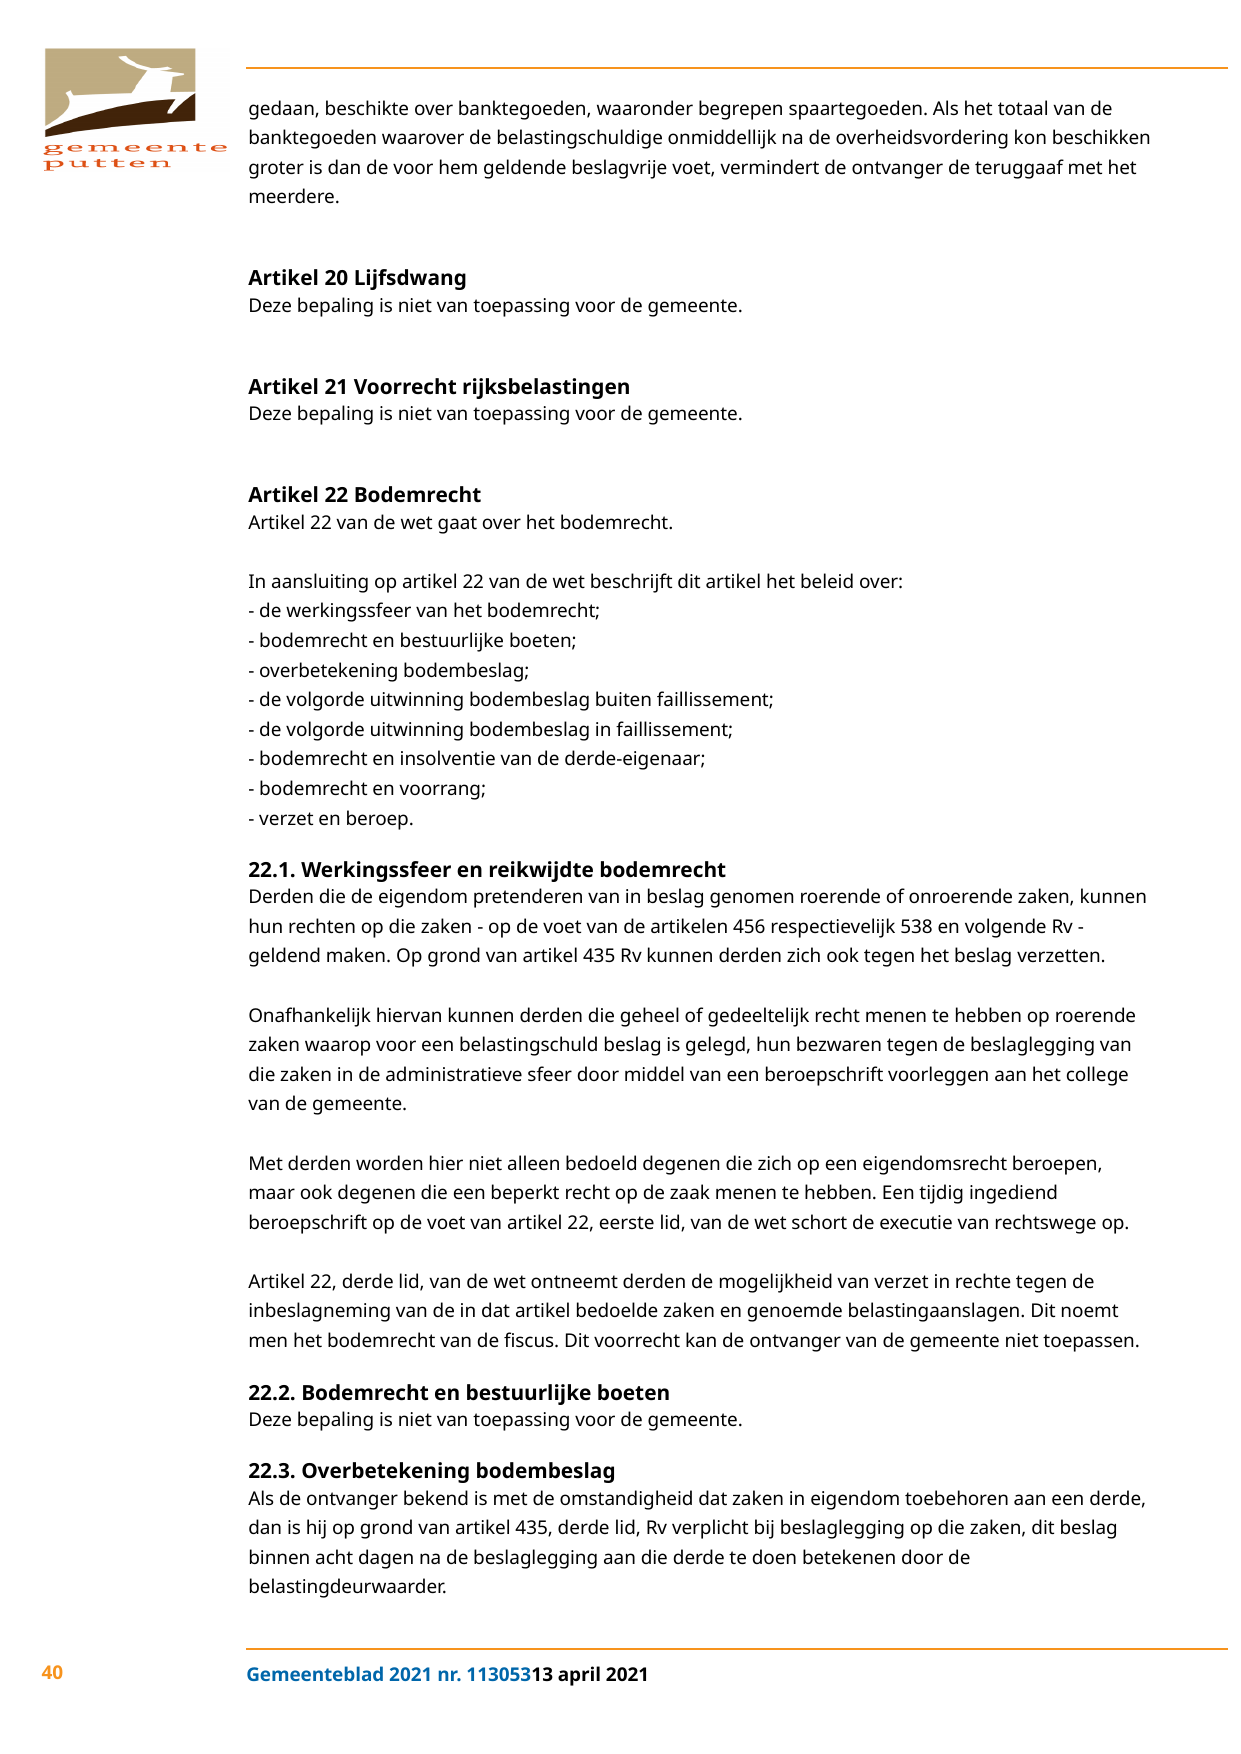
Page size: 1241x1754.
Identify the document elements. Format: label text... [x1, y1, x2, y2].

text 22.3. Overbetekening bodembeslag [248, 1457, 1152, 1485]
text Artikel 22 van de wet gaat over het bodemrecht. [248, 509, 1152, 534]
text - bodemrecht en bestuurlijke boeten; [248, 627, 1152, 653]
text 22.2. Bodemrecht en bestuurlijke boeten [248, 1378, 1152, 1406]
text Artikel 21 Voorrecht rijksbelastingen [248, 372, 1152, 400]
text - de werkingssfeer van het bodemrecht; [248, 598, 1152, 623]
text - de volgorde uitwinning bodembeslag buiten faillissement; [248, 686, 1152, 712]
text In aansluiting op artikel 22 van de wet beschrijft dit artikel het beleid over: [248, 568, 1152, 594]
text Deze bepaling is niet van toepassing voor de gemeente. [248, 292, 1152, 318]
text Artikel 22 Bodemrecht [248, 480, 1152, 509]
text Met derden worden hier niet alleen bedoeld degenen die zich op een eigendomsrecht beroepen, maar ook degenen die een beperkt recht op de zaak menen te hebben. Een tijdig ingediend beroepschrift op de voet van artikel 22, eerste lid, van de wet schort de executie van rechtswege op. [248, 1150, 1152, 1235]
text - bodemrecht en insolventie van de derde-eigenaar; [248, 746, 1152, 771]
text - overbetekening bodembeslag; [248, 657, 1152, 682]
text Deze bepaling is niet van toepassing voor de gemeente. [248, 1406, 1152, 1432]
text 22.1. Werkingssfeer en reikwijdte bodemrecht [248, 855, 1152, 883]
text - bodemrecht en voorrang; [248, 775, 1152, 801]
text - verzet en beroep. [248, 805, 1152, 830]
text Artikel 22, derde lid, van de wet ontneemt derden de mogelijkheid van verzet in rechte tegen de inbeslagneming van de in dat artikel bedoelde zaken en genoemde belastingaanslagen. Dit noemt men het bodemrecht van de fiscus. Dit voorrecht kan de ontvanger van de gemeente niet toepassen. [248, 1268, 1152, 1353]
text Derden die de eigendom pretenderen van in beslag genomen roerende of onroerende zaken, kunnen hun rechten op die zaken - op de voet van de artikelen 456 respectievelijk 538 en volgende Rv - geldend maken. Op grond van artikel 435 Rv kunnen derden zich ook tegen het beslag verzetten. [248, 883, 1152, 968]
text Deze bepaling is niet van toepassing voor de gemeente. [248, 400, 1152, 426]
text gedaan, beschikte over banktegoeden, waaronder begrepen spaartegoeden. Als het totaal van de banktegoeden waarover de belastingschuldige onmiddellijk na de overheidsvordering kon beschikken groter is dan de voor hem geldende beslagvrije voet, vermindert de ontvanger de teruggaaf met het meerdere. [248, 95, 1152, 209]
picture [41, 47, 231, 172]
text Als de ontvanger bekend is met de omstandigheid dat zaken in eigendom toebehoren aan een derde, dan is hij op grond van artikel 435, derde lid, Rv verplicht bij beslaglegging op die zaken, dit beslag binnen acht dagen na de beslaglegging aan die derde te doen betekenen door de belastingdeurwaarder. [248, 1485, 1152, 1599]
text - de volgorde uitwinning bodembeslag in faillissement; [248, 716, 1152, 742]
text Artikel 20 Lijfsdwang [248, 263, 1152, 292]
text Onafhankelijk hiervan kunnen derden die geheel of gedeeltelijk recht menen te hebben op roerende zaken waarop voor een belastingschuld beslag is gelegd, hun bezwaren tegen de beslaglegging van die zaken in de administratieve sfeer door middel van een beroepschrift voorleggen aan het college van de gemeente. [248, 1002, 1152, 1116]
